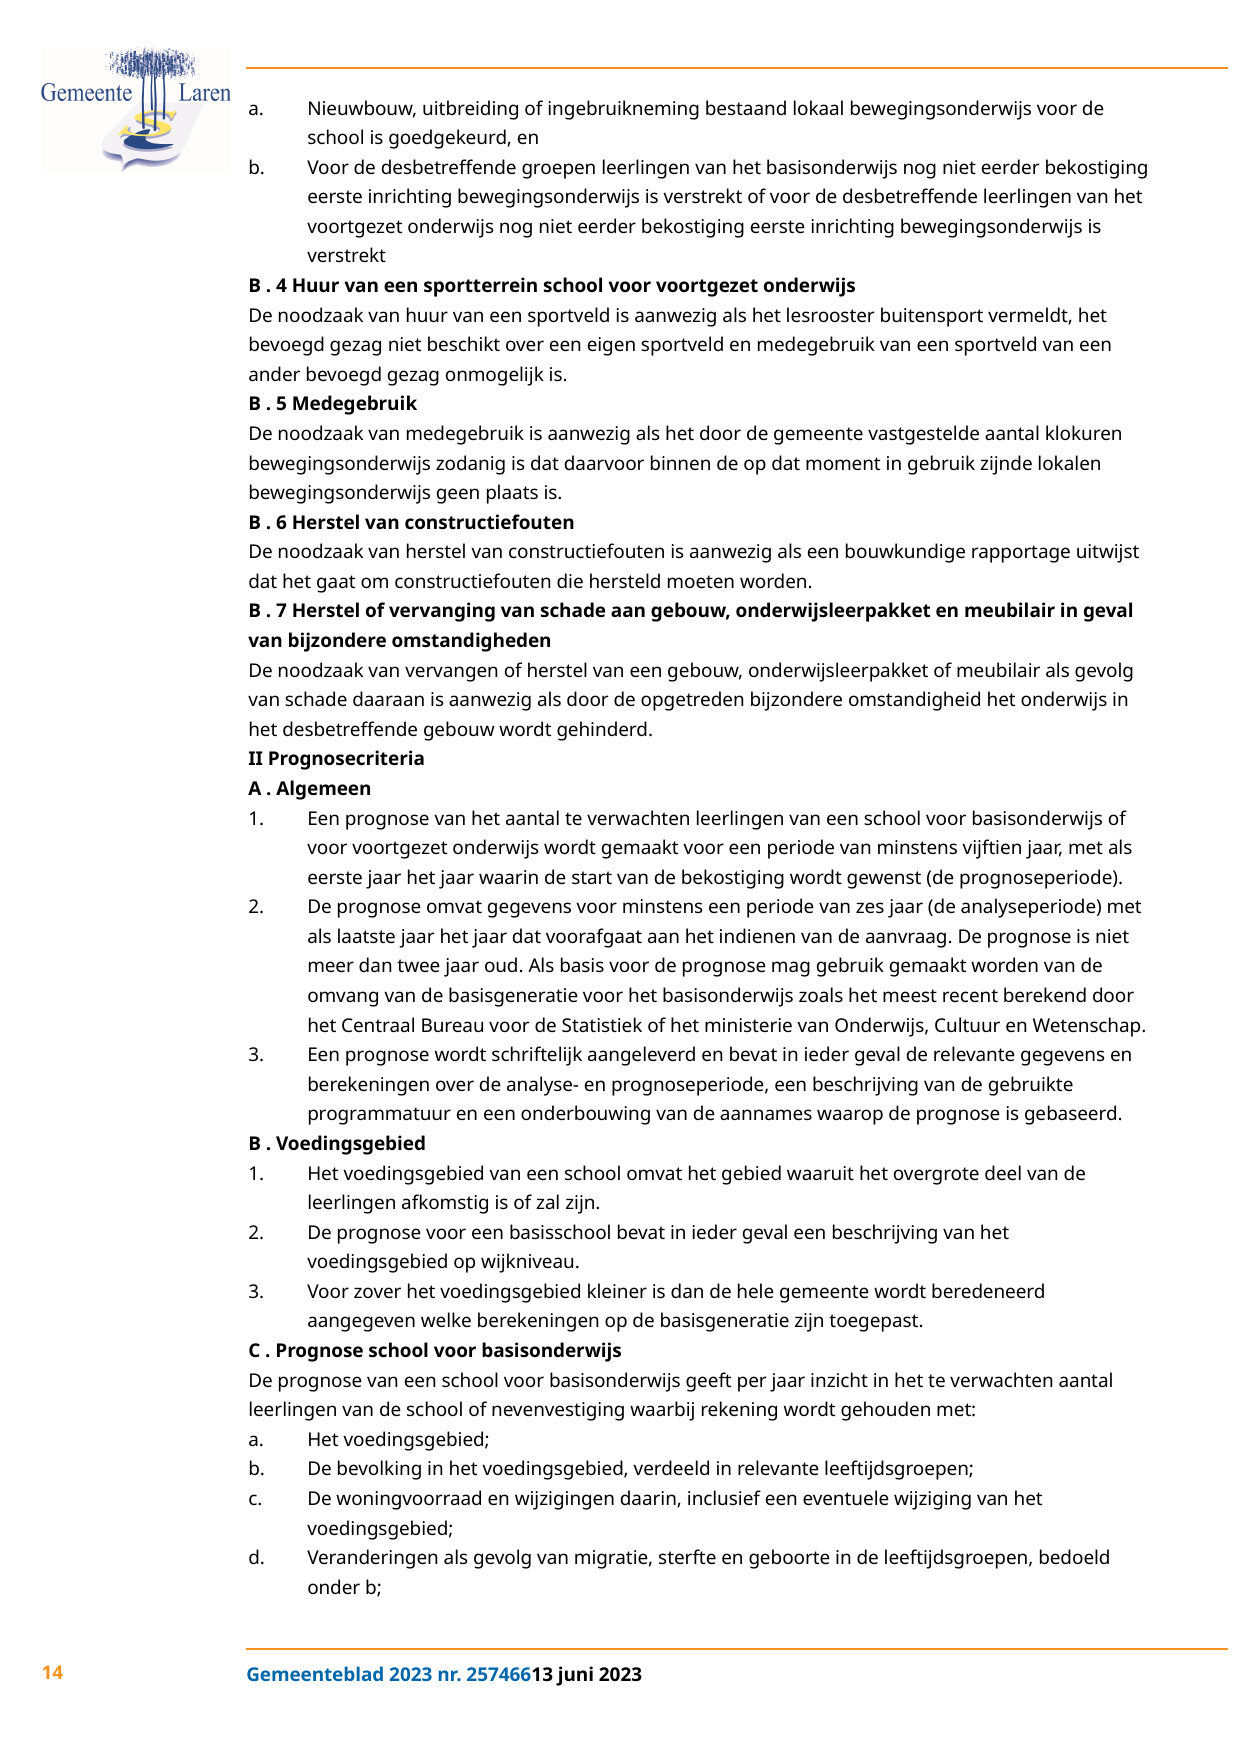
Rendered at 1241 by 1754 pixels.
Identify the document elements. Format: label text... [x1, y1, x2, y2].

text B . 7 Herstel of vervanging van schade aan gebouw, onderwijsleerpakket en meubilair in geval van bijzondere omstandigheden [248, 598, 1152, 653]
text B . Voedingsgebied [248, 1130, 1152, 1156]
list De bevolking in het voedingsgebied, verdeeld in relevante leeftijdsgroepen; [248, 1456, 1152, 1481]
text De noodzaak van herstel van constructiefouten is aanwezig als een bouwkundige rapportage uitwijst dat het gaat om constructiefouten die hersteld moeten worden. [248, 538, 1152, 594]
list Het voedingsgebied; [248, 1426, 1152, 1452]
text B . 6 Herstel van constructiefouten [248, 509, 1152, 535]
list Een prognose van het aantal te verwachten leerlingen van een school voor basisonderwijs of voor voortgezet onderwijs wordt gemaakt voor een periode van minstens vijftien jaar, met als eerste jaar het jaar waarin de start van de bekostiging wordt gewenst (de prognoseperiode). [248, 805, 1152, 890]
list De prognose omvat gegevens voor minstens een periode van zes jaar (de analyseperiode) met als laatste jaar het jaar dat voorafgaat aan het indienen van de aanvraag. De prognose is niet meer dan twee jaar oud. Als basis voor de prognose mag gebruik gemaakt worden van de omvang van de basisgeneratie voor het basisonderwijs zoals het meest recent berekend door het Centraal Bureau voor de Statistiek of het ministerie van Onderwijs, Cultuur en Wetenschap. [248, 893, 1152, 1038]
text A . Algemeen [248, 775, 1152, 801]
list De woningvoorraad en wijzigingen daarin, inclusief een eventuele wijziging van het voedingsgebied; [248, 1485, 1152, 1541]
text De prognose van een school voor basisonderwijs geeft per jaar inzicht in het te verwachten aantal leerlingen van de school of nevenvestiging waarbij rekening wordt gehouden met: [248, 1367, 1152, 1422]
text C . Prognose school voor basisonderwijs [248, 1337, 1152, 1363]
text De noodzaak van vervangen of herstel van een gebouw, onderwijsleerpakket of meubilair als gevolg van schade daaraan is aanwezig als door de opgetreden bijzondere omstandigheid het onderwijs in het desbetreffende gebouw wordt gehinderd. [248, 657, 1152, 742]
text De noodzaak van huur van een sportveld is aanwezig als het lesrooster buitensport vermeldt, het bevoegd gezag niet beschikt over een eigen sportveld en medegebruik van een sportveld van een ander bevoegd gezag onmogelijk is. [248, 302, 1152, 387]
list Veranderingen als gevolg van migratie, sterfte en geboorte in de leeftijdsgroepen, bedoeld onder b; [248, 1544, 1152, 1600]
list Een prognose wordt schriftelijk aangeleverd en bevat in ieder geval de relevante gegevens en berekeningen over de analyse- en prognoseperiode, een beschrijving van de gebruikte programmatuur en een onderbouwing van de aannames waarop de prognose is gebaseerd. [248, 1041, 1152, 1126]
picture [41, 47, 231, 172]
list Nieuwbouw, uitbreiding of ingebruikneming bestaand lokaal bewegingsonderwijs voor de school is goedgekeurd, en [248, 95, 1152, 150]
text B . 4 Huur van een sportterrein school voor voortgezet onderwijs [248, 272, 1152, 298]
list Het voedingsgebied van een school omvat het gebied waaruit het overgrote deel van de leerlingen afkomstig is of zal zijn. [248, 1160, 1152, 1215]
list Voor de desbetreffende groepen leerlingen van het basisonderwijs nog niet eerder bekostiging eerste inrichting bewegingsonderwijs is verstrekt of voor de desbetreffende leerlingen van het voortgezet onderwijs nog niet eerder bekostiging eerste inrichting bewegingsonderwijs is verstrekt [248, 154, 1152, 268]
list Voor zover het voedingsgebied kleiner is dan de hele gemeente wordt beredeneerd aangegeven welke berekeningen op de basisgeneratie zijn toegepast. [248, 1278, 1152, 1333]
text B . 5 Medegebruik [248, 391, 1152, 416]
list De prognose voor een basisschool bevat in ieder geval een beschrijving van het voedingsgebied op wijkniveau. [248, 1219, 1152, 1274]
text De noodzaak van medegebruik is aanwezig als het door de gemeente vastgestelde aantal klokuren bewegingsonderwijs zodanig is dat daarvoor binnen de op dat moment in gebruik zijnde lokalen bewegingsonderwijs geen plaats is. [248, 420, 1152, 505]
text II Prognosecriteria [248, 746, 1152, 771]
